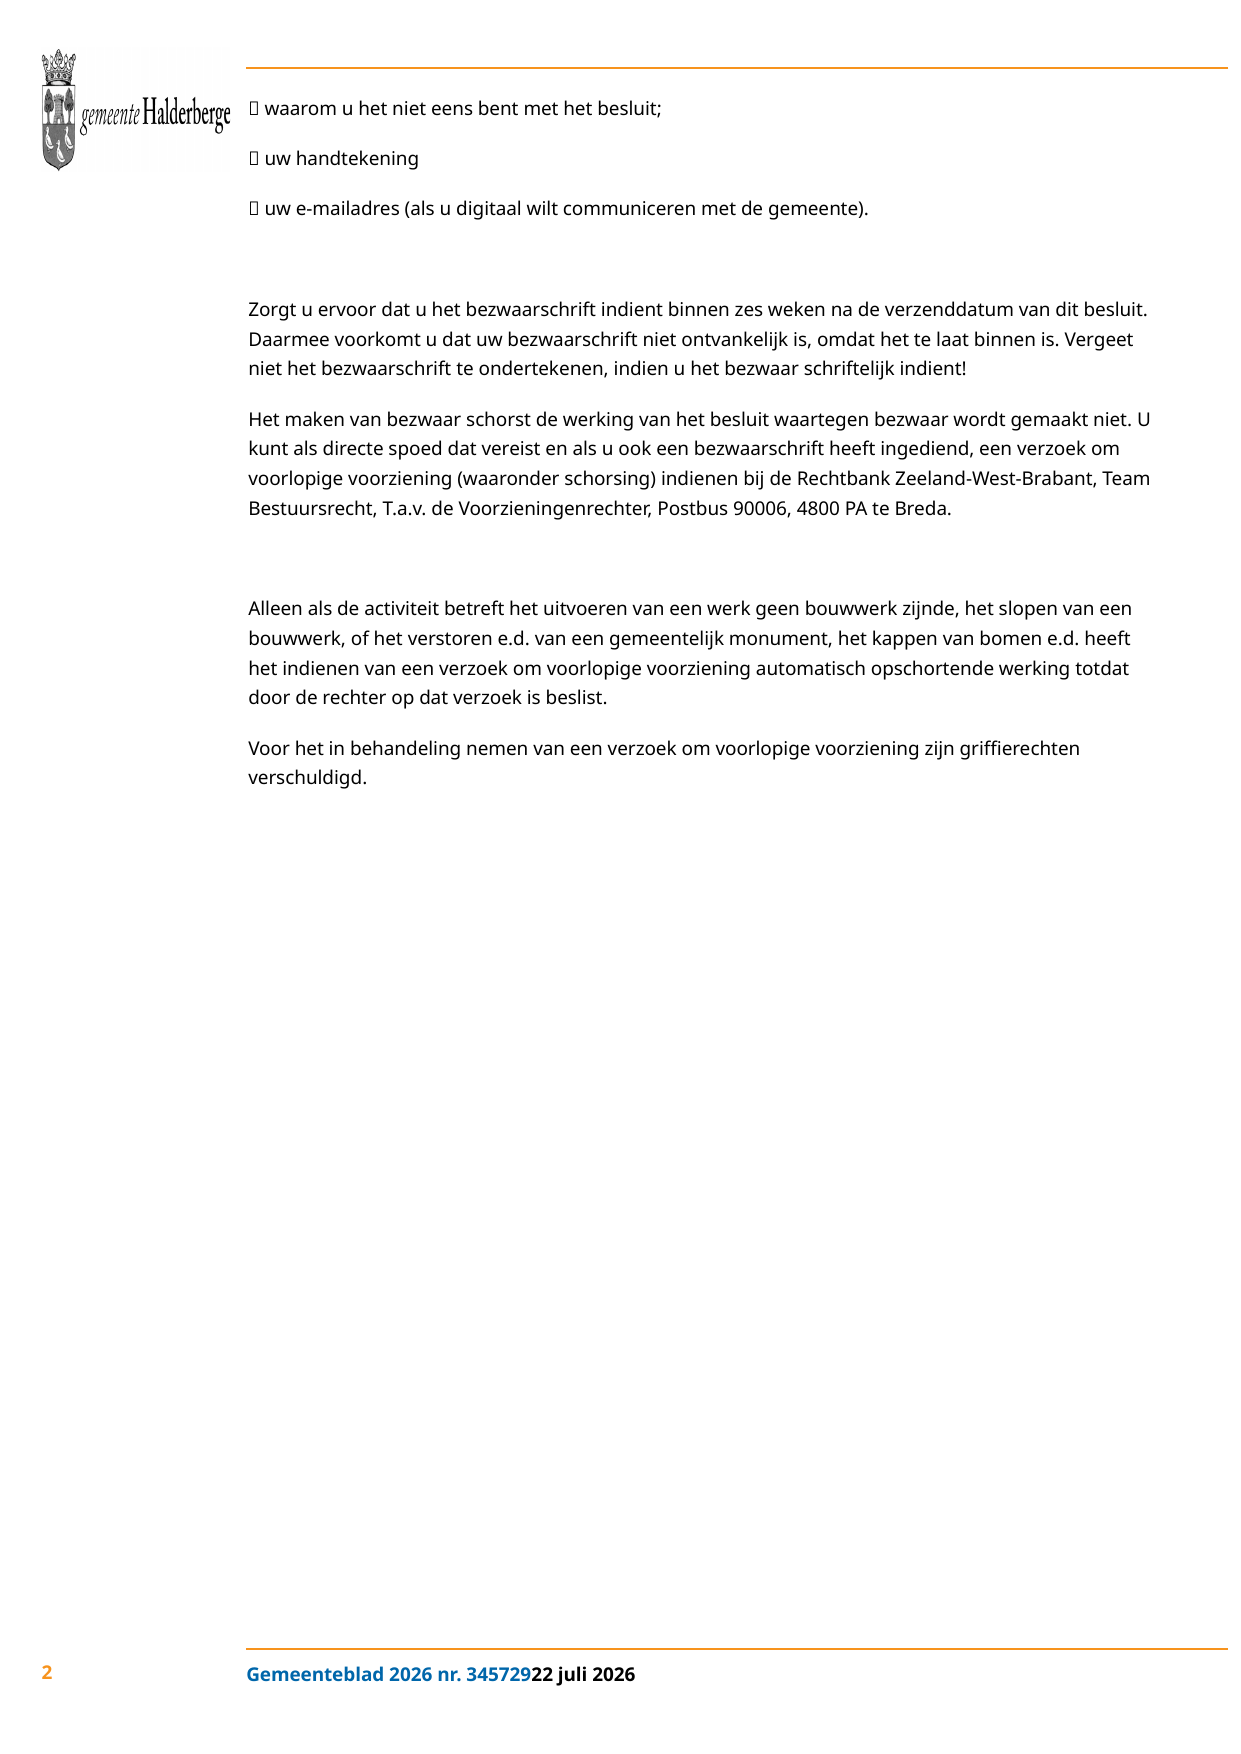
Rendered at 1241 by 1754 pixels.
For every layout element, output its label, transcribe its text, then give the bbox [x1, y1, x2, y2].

text Zorgt u ervoor dat u het bezwaarschrift indient binnen zes weken na de verzenddatum van dit besluit. Daarmee voorkomt u dat uw bezwaarschrift niet ontvankelijk is, omdat het te laat binnen is. Vergeet niet het bezwaarschrift te ondertekenen, indien u het bezwaar schriftelijk indient! [248, 296, 1152, 381]
text  uw handtekening [248, 145, 1152, 171]
text Voor het in behandeling nemen van een verzoek om voorlopige voorziening zijn griffierechten verschuldigd. [248, 735, 1152, 790]
text Het maken van bezwaar schorst de werking van het besluit waartegen bezwaar wordt gemaakt niet. U kunt als directe spoed dat vereist en als u ook een bezwaarschrift heeft ingediend, een verzoek om voorlopige voorziening (waaronder schorsing) indienen bij de Rechtbank Zeeland-West-Brabant, Team Bestuursrecht, T.a.v. de Voorzieningenrechter, Postbus 90006, 4800 PA te Breda. [248, 406, 1152, 521]
text  waarom u het niet eens bent met het besluit; [248, 95, 1152, 121]
picture [41, 47, 231, 172]
text  uw e-mailadres (als u digitaal wilt communiceren met de gemeente). [248, 196, 1152, 221]
text Alleen als de activiteit betreft het uitvoeren van een werk geen bouwwerk zijnde, het slopen van een bouwwerk, of het verstoren e.d. van een gemeentelijk monument, het kappen van bomen e.d. heeft het indienen van een verzoek om voorlopige voorziening automatisch opschortende werking totdat door de rechter op dat verzoek is beslist. [248, 596, 1152, 710]
